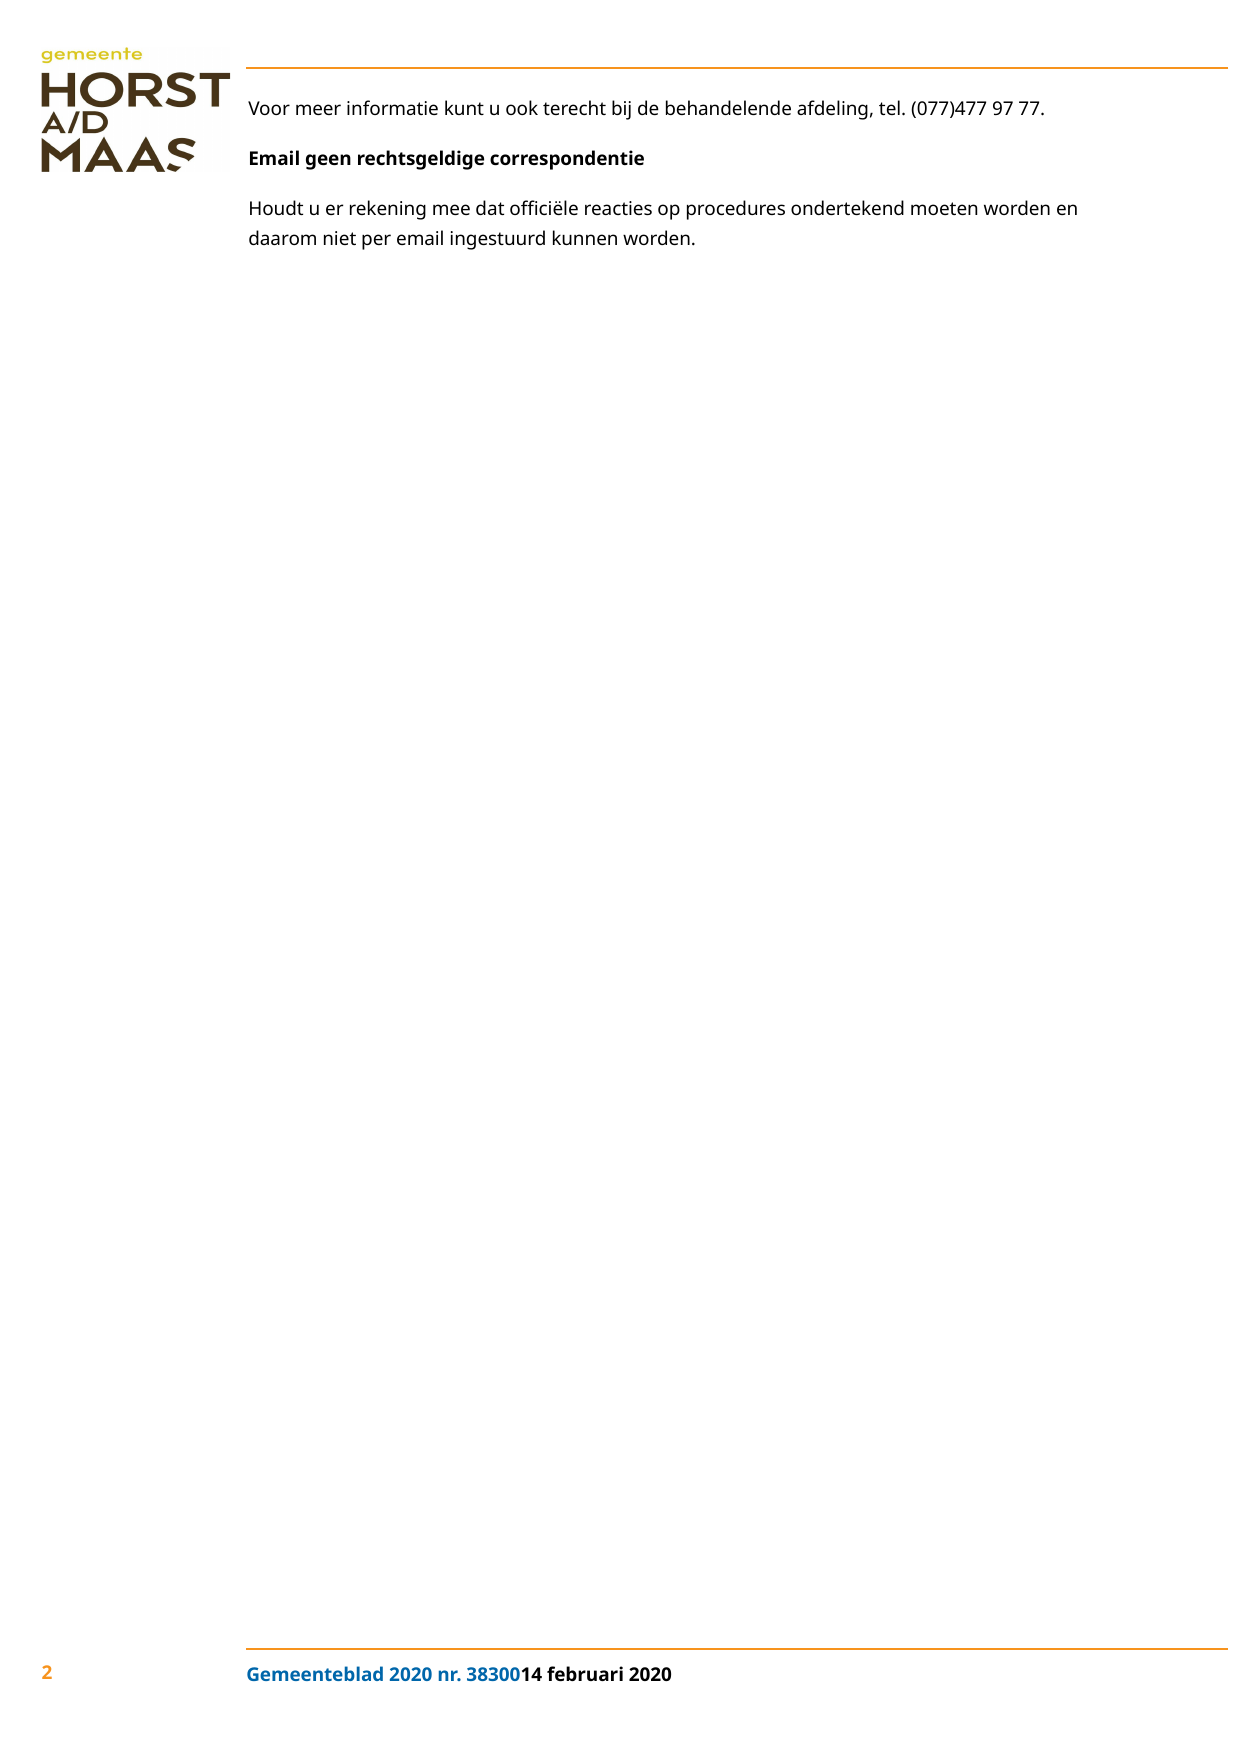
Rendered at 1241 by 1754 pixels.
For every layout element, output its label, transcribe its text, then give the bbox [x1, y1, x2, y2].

text Email geen rechtsgeldige correspondentie [248, 145, 1152, 171]
text Voor meer informatie kunt u ook terecht bij de behandelende afdeling, tel. (077)477 97 77. [248, 95, 1152, 121]
text Houdt u er rekening mee dat officiële reacties op procedures ondertekend moeten worden en daarom niet per email ingestuurd kunnen worden. [248, 196, 1152, 251]
picture [41, 47, 231, 172]
